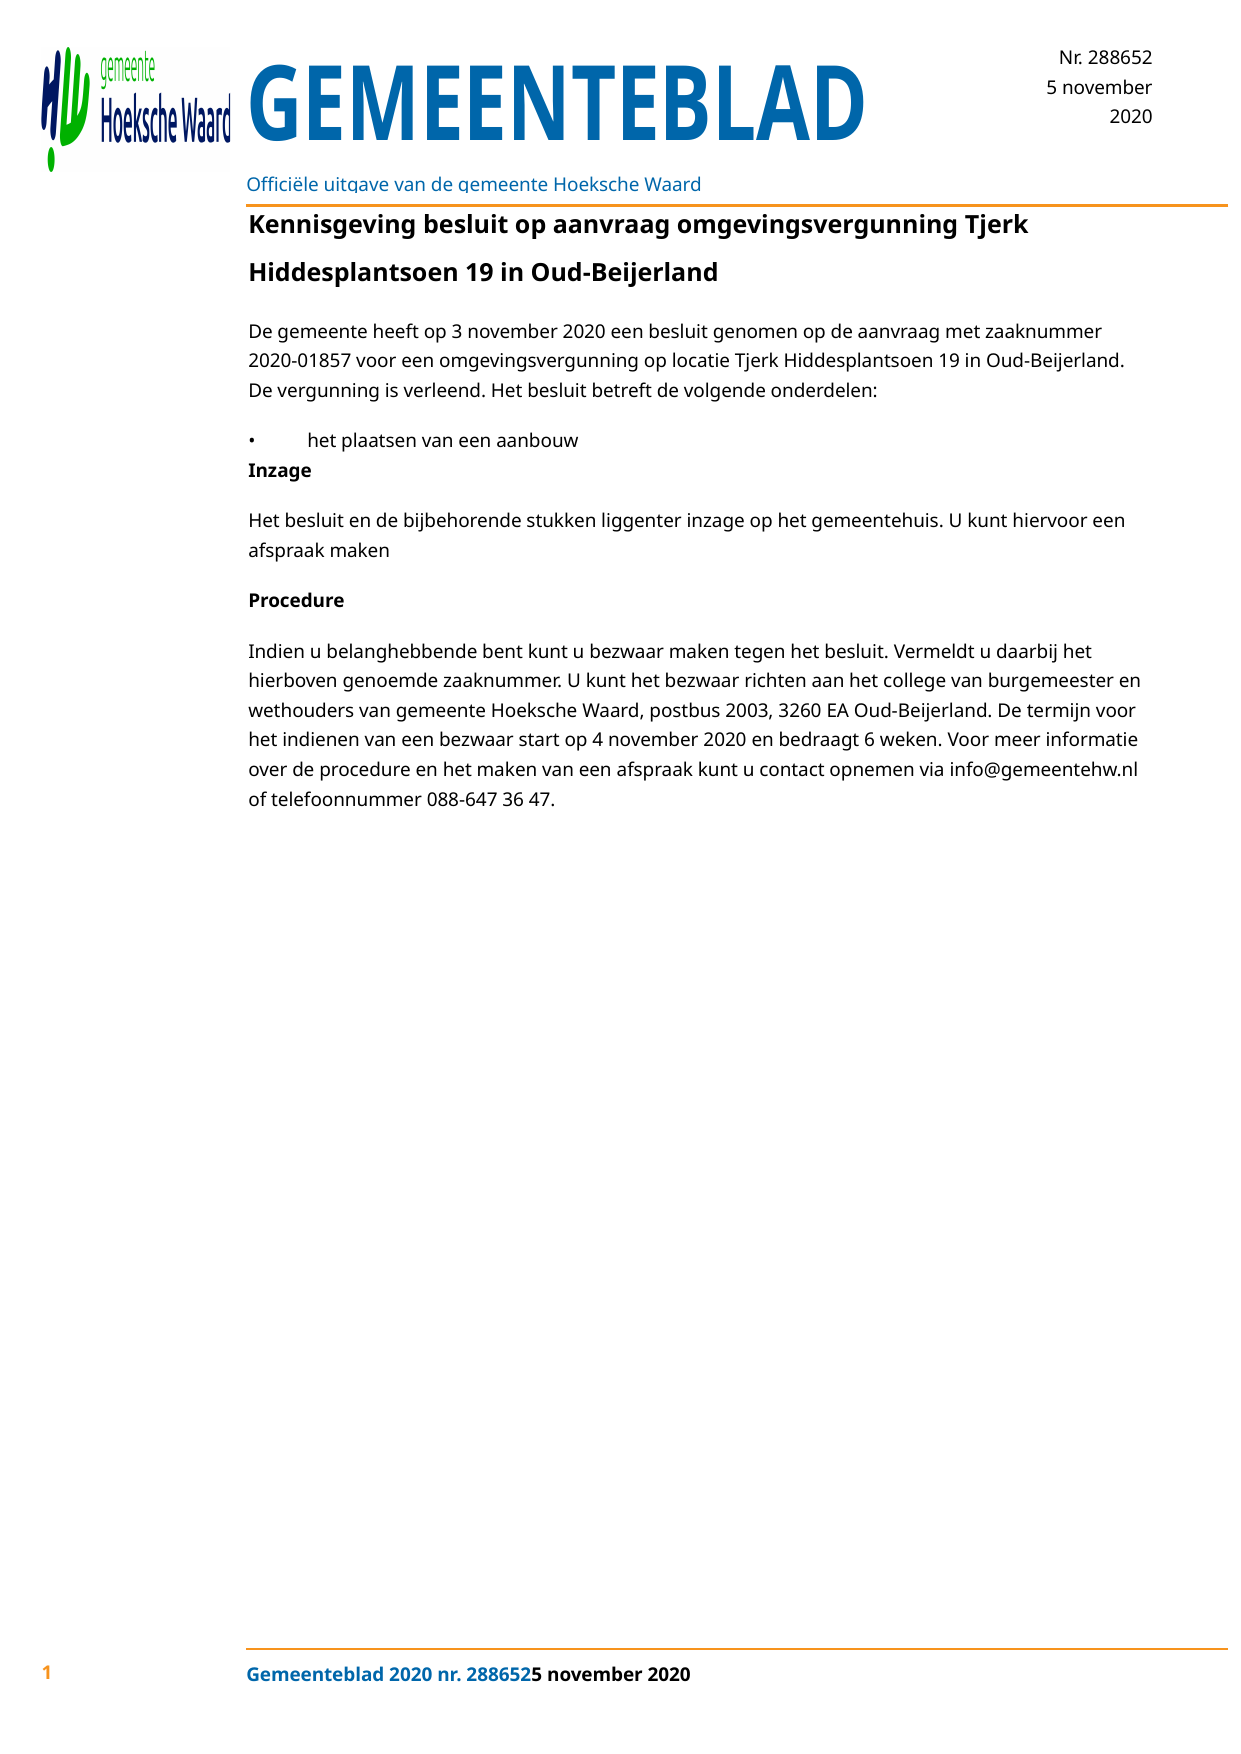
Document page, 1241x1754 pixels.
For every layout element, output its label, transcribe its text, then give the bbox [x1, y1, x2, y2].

picture [41, 47, 231, 172]
text De gemeente heeft op 3 november 2020 een besluit genomen op de aanvraag met zaaknummer 2020-01857 voor een omgevingsvergunning op locatie Tjerk Hiddesplantsoen 19 in Oud-Beijerland. De vergunning is verleend. Het besluit betreft de volgende onderdelen: [248, 318, 1152, 403]
text Indien u belanghebbende bent kunt u bezwaar maken tegen het besluit. Vermeldt u daarbij het hierboven genoemde zaaknummer. U kunt het bezwaar richten aan het college van burgemeester en wethouders van gemeente Hoeksche Waard, postbus 2003, 3260 EA Oud-Beijerland. De termijn voor het indienen van een bezwaar start op 4 november 2020 en bedraagt 6 weken. Voor meer informatie over de procedure en het maken van een afspraak kunt u contact opnemen via info@gemeentehw.nl of telefoonnummer 088-647 36 47. [248, 638, 1152, 812]
list het plaatsen van een aanbouw [248, 427, 1152, 453]
text Kennisgeving besluit op aanvraag omgevingsvergunning Tjerk Hiddesplantsoen 19 in Oud-Beijerland [248, 207, 1152, 288]
text Procedure [248, 587, 1152, 613]
text Inzage [248, 457, 1152, 483]
text Het besluit en de bijbehorende stukken liggenter inzage op het gemeentehuis. U kunt hiervoor een afspraak maken [248, 507, 1152, 563]
